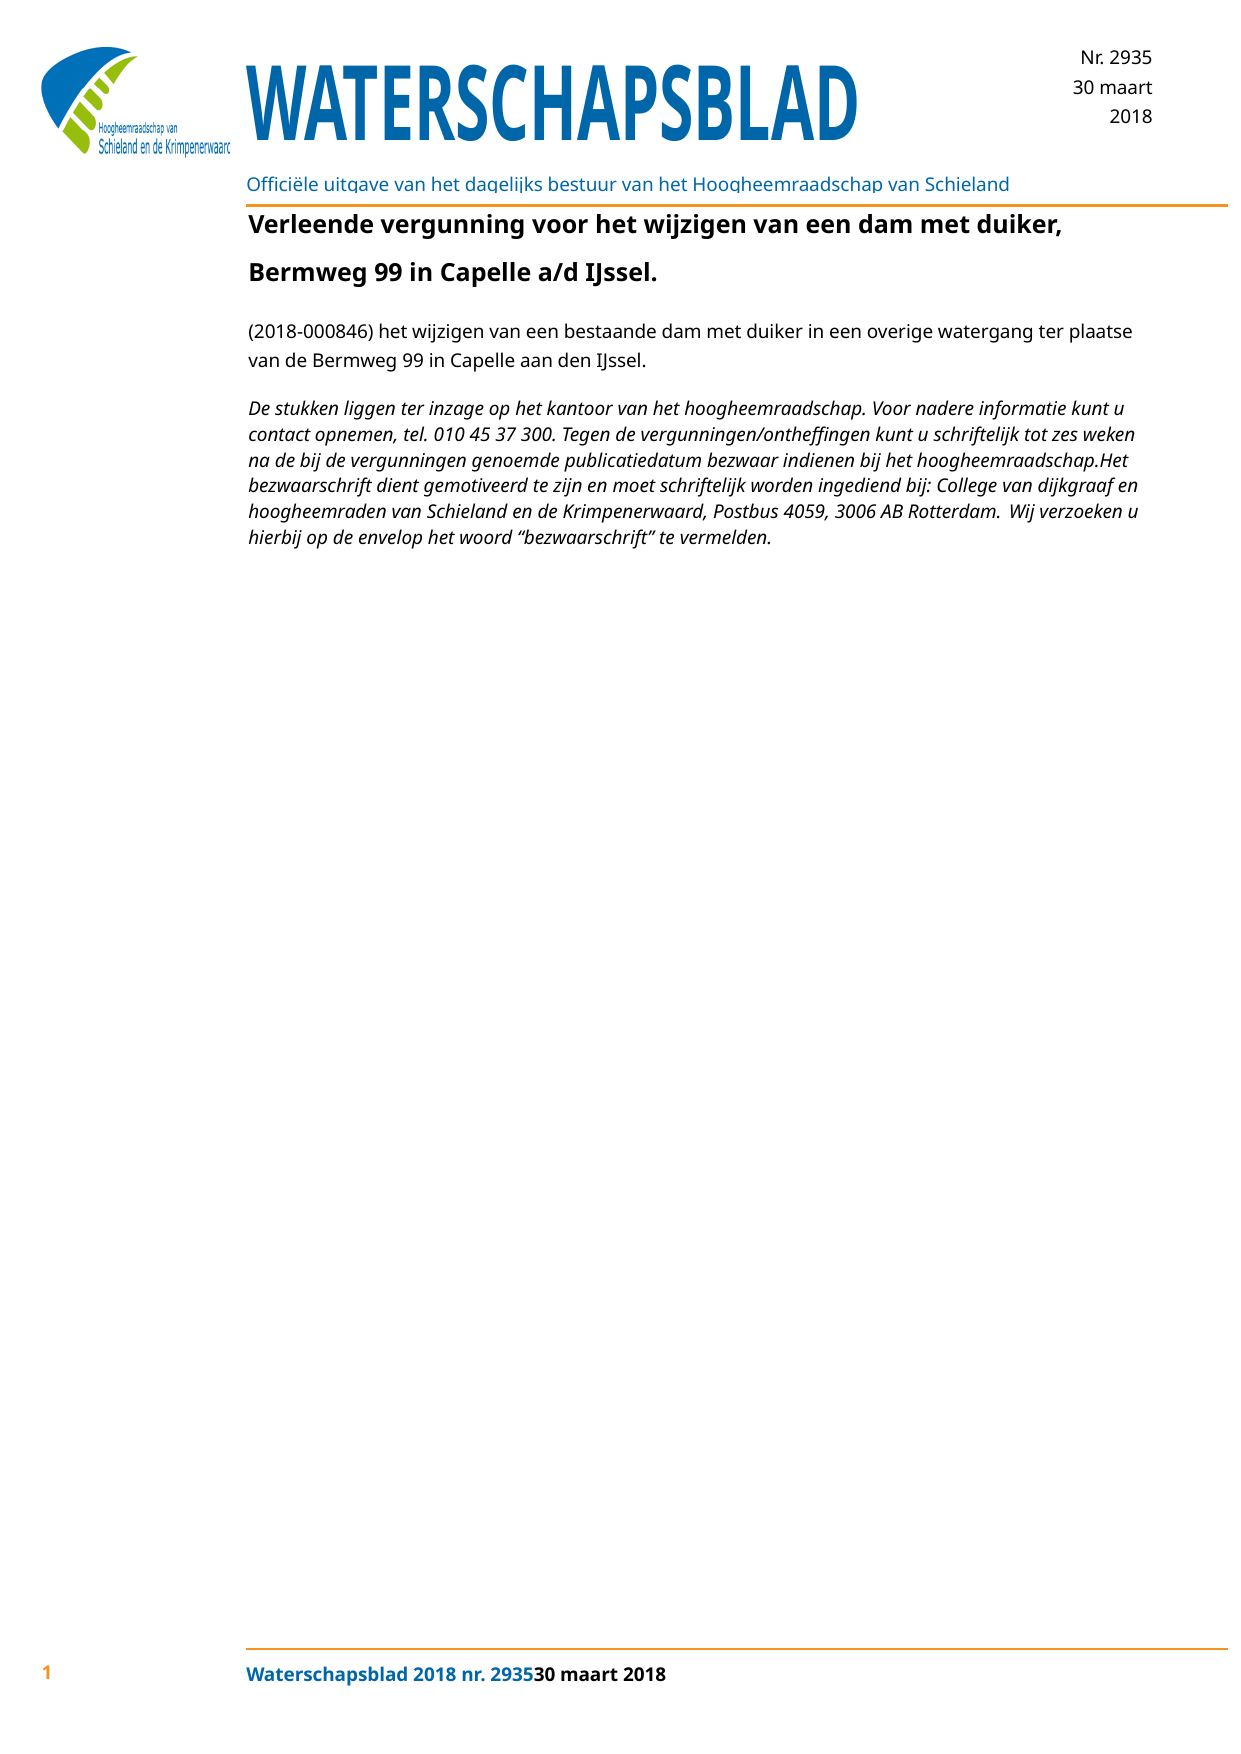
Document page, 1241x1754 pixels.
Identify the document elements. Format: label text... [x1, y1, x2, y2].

text De stukken liggen ter inzage op het kantoor van het hoogheemraadschap. Voor nadere informatie kunt u contact opnemen, tel. 010 45 37 300. Tegen de vergunningen/ontheffingen kunt u schriftelijk tot zes weken na de bij de vergunningen genoemde publicatiedatum bezwaar indienen bij het hoogheemraadschap.Het bezwaarschrift dient gemotiveerd te zijn en moet schriftelijk worden ingediend bij: College van dijkgraaf en hoogheemraden van Schieland en de Krimpenerwaard, Postbus 4059, 3006 AB Rotterdam. Wij verzoeken u hierbij op de envelop het woord “bezwaarschrift” te vermelden. [248, 395, 1152, 550]
text Verleende vergunning voor het wijzigen van een dam met duiker, Bermweg 99 in Capelle a/d IJssel. [248, 207, 1152, 288]
text (2018-000846) het wijzigen van een bestaande dam met duiker in een overige watergang ter plaatse van de Bermweg 99 in Capelle aan den IJssel. [248, 318, 1152, 373]
picture [41, 47, 231, 172]
